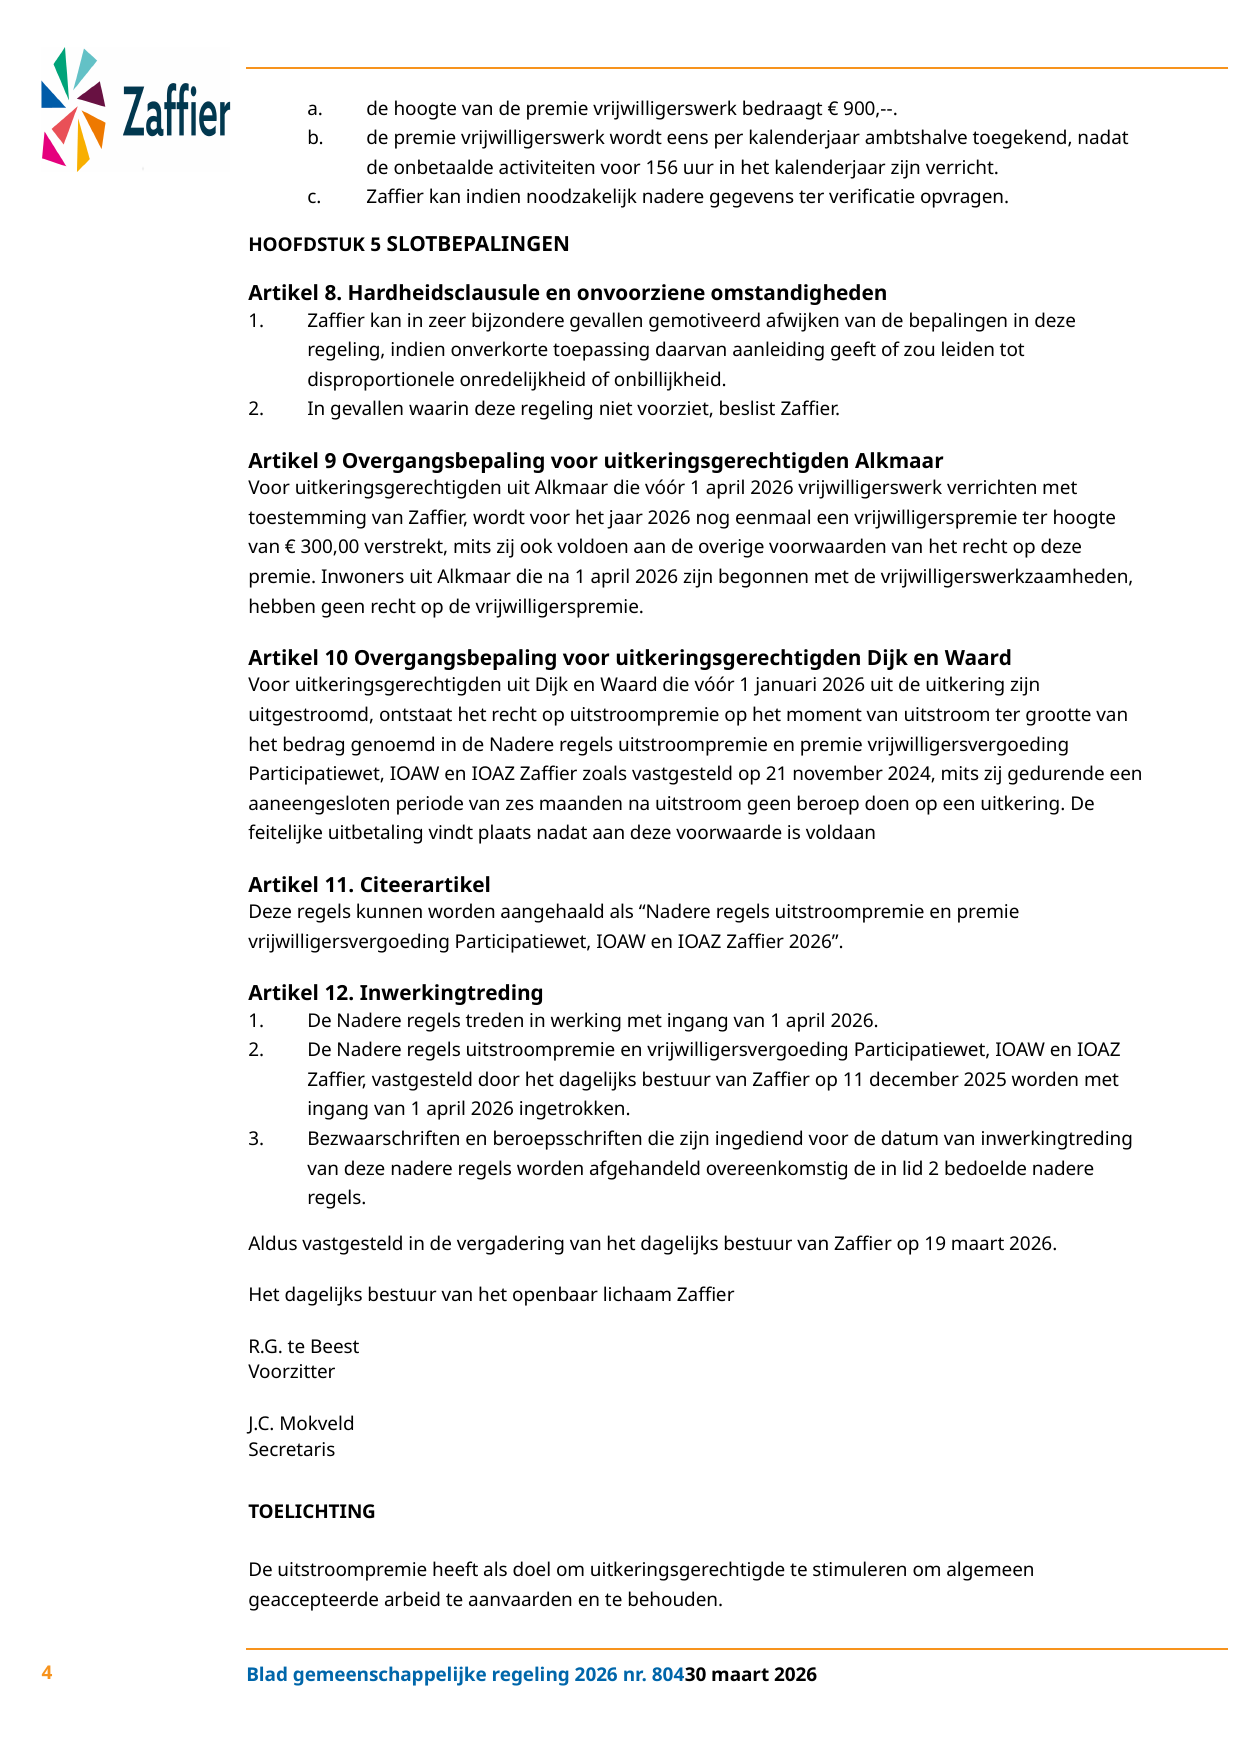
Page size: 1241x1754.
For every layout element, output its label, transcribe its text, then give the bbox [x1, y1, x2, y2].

list De Nadere regels uitstroompremie en vrijwilligersvergoeding Participatiewet, IOAW en IOAZ Zaffier, vastgesteld door het dagelijks bestuur van Zaffier op 11 december 2025 worden met ingang van 1 april 2026 ingetrokken. [248, 1036, 1152, 1121]
text Deze regels kunnen worden aangehaald als “Nadere regels uitstroompremie en premie vrijwilligersvergoeding Participatiewet, IOAW en IOAZ Zaffier 2026”. [248, 898, 1152, 954]
text Artikel 9 Overgangsbepaling voor uitkeringsgerechtigden Alkmaar [248, 446, 1152, 474]
picture [41, 47, 231, 172]
text Voor uitkeringsgerechtigden uit Alkmaar die vóór 1 april 2026 vrijwilligerswerk verrichten met toestemming van Zaffier, wordt voor het jaar 2026 nog eenmaal een vrijwilligerspremie ter hoogte van € 300,00 verstrekt, mits zij ook voldoen aan de overige voorwaarden van het recht op deze premie. Inwoners uit Alkmaar die na 1 april 2026 zijn begonnen met de vrijwilligerswerkzaamheden, hebben geen recht op de vrijwilligerspremie. [248, 474, 1152, 618]
text Voor uitkeringsgerechtigden uit Dijk en Waard die vóór 1 januari 2026 uit de uitkering zijn uitgestroomd, ontstaat het recht op uitstroompremie op het moment van uitstroom ter grootte van het bedrag genoemd in de Nadere regels uitstroompremie en premie vrijwilligersvergoeding Participatiewet, IOAW en IOAZ Zaffier zoals vastgesteld op 21 november 2024, mits zij gedurende een aaneengesloten periode van zes maanden na uitstroom geen beroep doen op een uitkering. De feitelijke uitbetaling vindt plaats nadat aan deze voorwaarde is voldaan [248, 672, 1152, 845]
list De Nadere regels treden in werking met ingang van 1 april 2026. [248, 1007, 1152, 1033]
list Bezwaarschriften en beroepsschriften die zijn ingediend voor de datum van inwerkingtreding van deze nadere regels worden afgehandeld overeenkomstig de in lid 2 bedoelde nadere regels. [248, 1125, 1152, 1210]
list de hoogte van de premie vrijwilligerswerk bedraagt € 900,--. [307, 95, 1152, 121]
text TOELICHTING [248, 1487, 1152, 1527]
text Artikel 11. Citeerartikel [248, 870, 1152, 898]
list de premie vrijwilligerswerk wordt eens per kalenderjaar ambtshalve toegekend, nadat de onbetaalde activiteiten voor 156 uur in het kalenderjaar zijn verricht. [307, 124, 1152, 180]
text Artikel 8. Hardheidsclausule en onvoorziene omstandigheden [248, 278, 1152, 307]
text Artikel 10 Overgangsbepaling voor uitkeringsgerechtigden Dijk en Waard [248, 643, 1152, 672]
text Het dagelijks bestuur van het openbaar lichaam Zaffier [248, 1281, 1152, 1307]
text HOOFDSTUK 5 SLOTBEPALINGEN [248, 229, 1152, 258]
text J.C. Mokveld [248, 1410, 1152, 1436]
text Secretaris [248, 1436, 1152, 1462]
list Zaffier kan indien noodzakelijk nadere gegevens ter verificatie opvragen. [307, 183, 1152, 209]
text Voorzitter [248, 1359, 1152, 1384]
list In gevallen waarin deze regeling niet voorziet, beslist Zaffier. [248, 396, 1152, 421]
text R.G. te Beest [248, 1333, 1152, 1359]
text Artikel 12. Inwerkingtreding [248, 978, 1152, 1007]
text De uitstroompremie heeft als doel om uitkeringsgerechtigde te stimuleren om algemeen geaccepteerde arbeid te aanvaarden en te behouden. [248, 1556, 1152, 1611]
list Zaffier kan in zeer bijzondere gevallen gemotiveerd afwijken van de bepalingen in deze regeling, indien onverkorte toepassing daarvan aanleiding geeft of zou leiden tot disproportionele onredelijkheid of onbillijkheid. [248, 307, 1152, 392]
text Aldus vastgesteld in de vergadering van het dagelijks bestuur van Zaffier op 19 maart 2026. [248, 1230, 1152, 1256]
